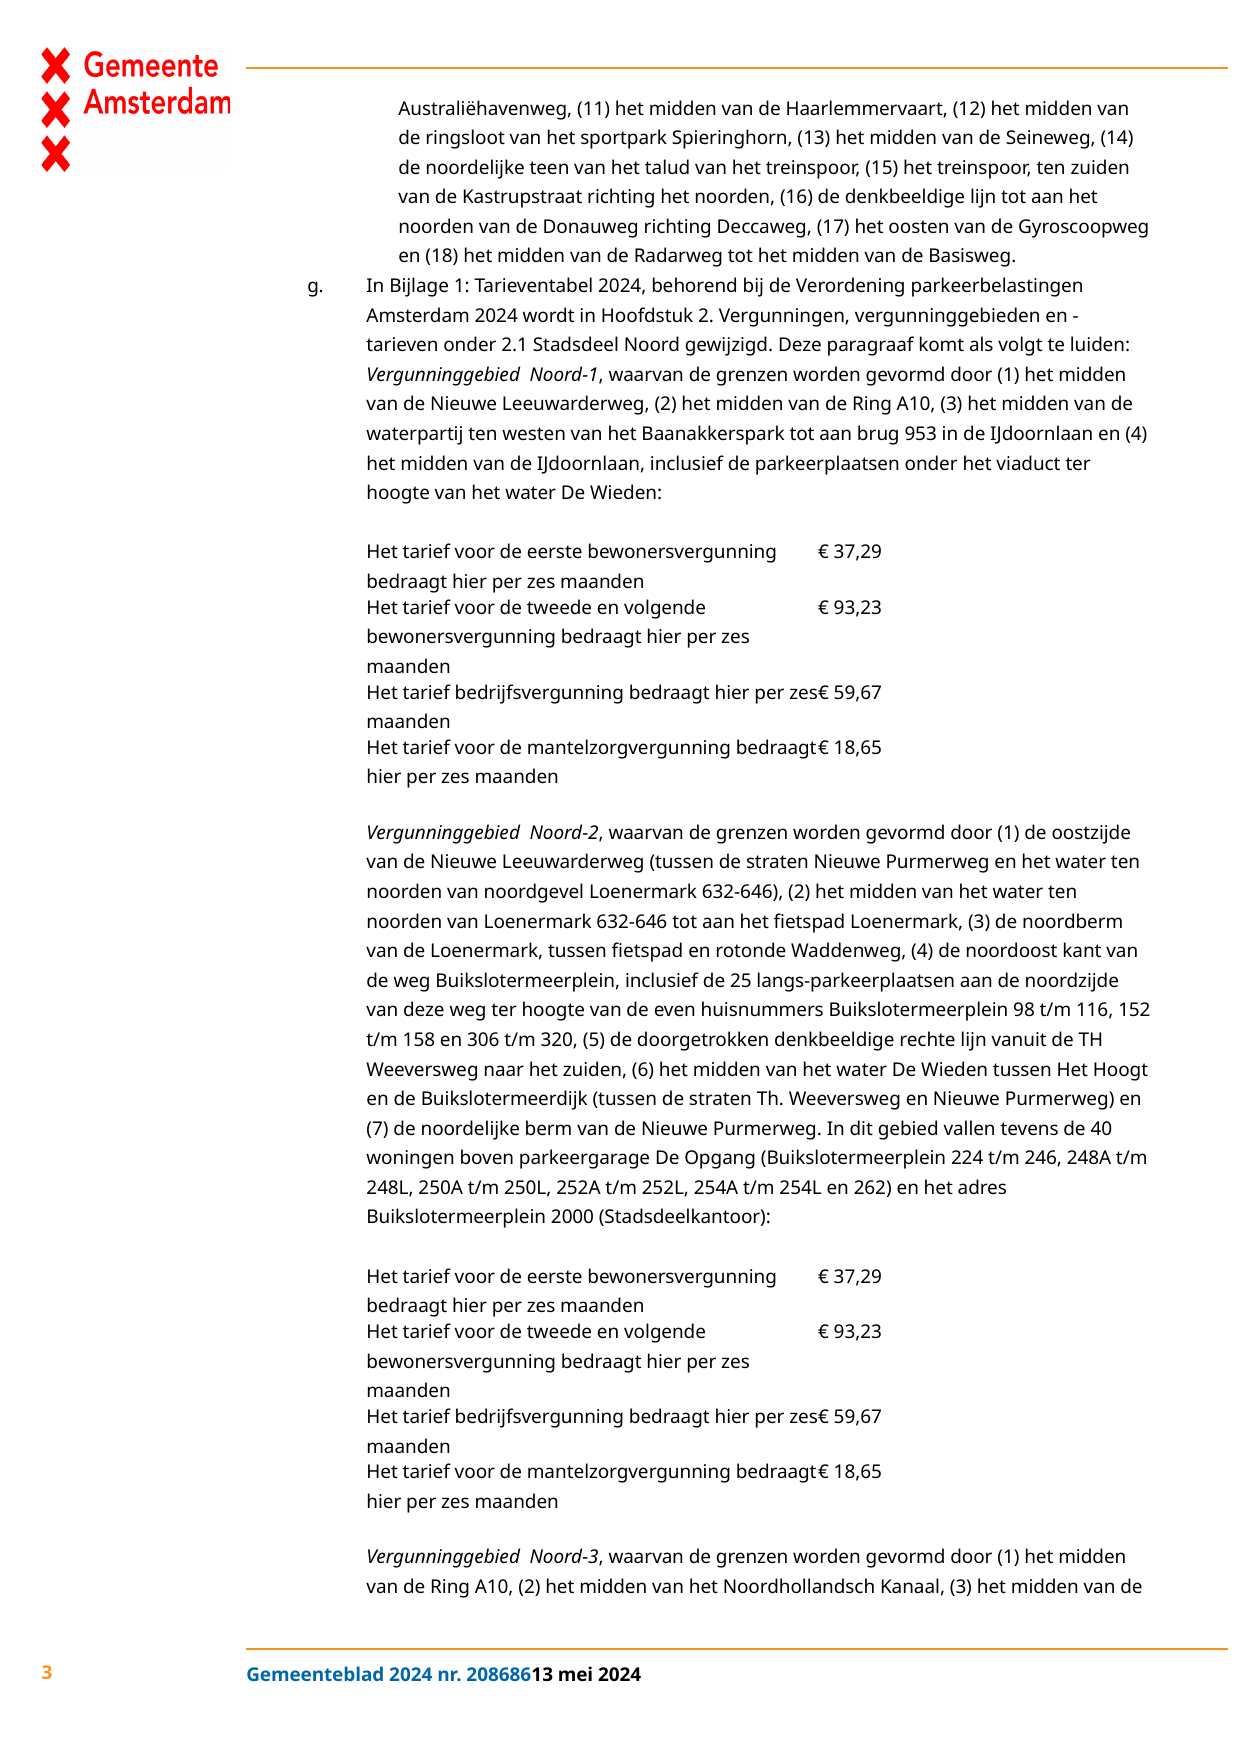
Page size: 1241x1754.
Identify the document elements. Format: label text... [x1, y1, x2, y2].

table_header Het tarief voor de eerste bewonersvergunning bedraagt hier per zes maanden [366, 539, 818, 594]
table_cell € 59,67 [818, 1403, 1240, 1458]
table_cell Het tarief bedrijfsvergunning bedraagt hier per zes maanden [366, 679, 818, 734]
list In Bijlage 1: Tarieventabel 2024, behorend bij de Verordening parkeerbelastingen Amsterdam 2024 wordt in Hoofdstuk 2. Vergunningen, vergunninggebieden en - tarieven onder 2.1 Stadsdeel Noord gewijzigd. Deze paragraaf komt als volgt te luiden: [307, 272, 1152, 357]
table_header Het tarief voor de eerste bewonersvergunning bedraagt hier per zes maanden [366, 1263, 818, 1318]
table_cell Het tarief voor de tweede en volgende bewonersvergunning bedraagt hier per zes maanden [366, 594, 818, 679]
list Australiëhavenweg, (11) het midden van de Haarlemmervaart, (12) het midden van de ringsloot van het sportpark Spieringhorn, (13) het midden van de Seineweg, (14) de noordelijke teen van het talud van het treinspoor, (15) het treinspoor, ten zuiden van de Kastrupstraat richting het noorden, (16) de denkbeeldige lijn tot aan het noorden van de Donauweg richting Deccaweg, (17) het oosten van de Gyroscoopweg en (18) het midden van de Radarweg tot het midden van de Basisweg. [361, 95, 1152, 268]
table_cell € 18,65 [818, 1459, 1240, 1514]
table_cell € 59,67 [818, 679, 1240, 734]
table_cell Het tarief voor de tweede en volgende bewonersvergunning bedraagt hier per zes maanden [366, 1318, 818, 1403]
table_cell € 93,23 [818, 1318, 1240, 1403]
list Vergunninggebied Noord-3, waarvan de grenzen worden gevormd door (1) het midden van de Ring A10, (2) het midden van het Noordhollandsch Kanaal, (3) het midden van de [307, 1543, 1152, 1599]
table_header € 37,29 [818, 1263, 1240, 1318]
table_header € 37,29 [818, 539, 1240, 594]
list Vergunninggebied Noord-1, waarvan de grenzen worden gevormd door (1) het midden van de Nieuwe Leeuwarderweg, (2) het midden van de Ring A10, (3) het midden van de waterpartij ten westen van het Baanakkerspark tot aan brug 953 in de IJdoornlaan en (4) het midden van de IJdoornlaan, inclusief de parkeerplaatsen onder het viaduct ter hoogte van het water De Wieden: [307, 361, 1152, 505]
table_cell € 93,23 [818, 594, 1240, 679]
table_cell € 18,65 [818, 734, 1240, 789]
picture [41, 47, 231, 172]
table_cell Het tarief voor de mantelzorgvergunning bedraagt hier per zes maanden [366, 1459, 818, 1514]
table_cell Het tarief voor de mantelzorgvergunning bedraagt hier per zes maanden [366, 734, 818, 789]
list Vergunninggebied Noord-2, waarvan de grenzen worden gevormd door (1) de oostzijde van de Nieuwe Leeuwarderweg (tussen de straten Nieuwe Purmerweg en het water ten noorden van noordgevel Loenermark 632-646), (2) het midden van het water ten noorden van Loenermark 632-646 tot aan het fietspad Loenermark, (3) de noordberm van de Loenermark, tussen fietspad en rotonde Waddenweg, (4) de noordoost kant van de weg Buikslotermeerplein, inclusief de 25 langs-parkeerplaatsen aan de noordzijde van deze weg ter hoogte van de even huisnummers Buikslotermeerplein 98 t/m 116, 152 t/m 158 en 306 t/m 320, (5) de doorgetrokken denkbeeldige rechte lijn vanuit de TH Weeversweg naar het zuiden, (6) het midden van het water De Wieden tussen Het Hoogt en de Buikslotermeerdijk (tussen de straten Th. Weeversweg en Nieuwe Purmerweg) en (7) de noordelijke berm van de Nieuwe Purmerweg. In dit gebied vallen tevens de 40 woningen boven parkeergarage De Opgang (Buikslotermeerplein 224 t/m 246, 248A t/m 248L, 250A t/m 250L, 252A t/m 252L, 254A t/m 254L en 262) en het adres Buikslotermeerplein 2000 (Stadsdeelkantoor): [307, 819, 1152, 1229]
table_cell Het tarief bedrijfsvergunning bedraagt hier per zes maanden [366, 1403, 818, 1458]
